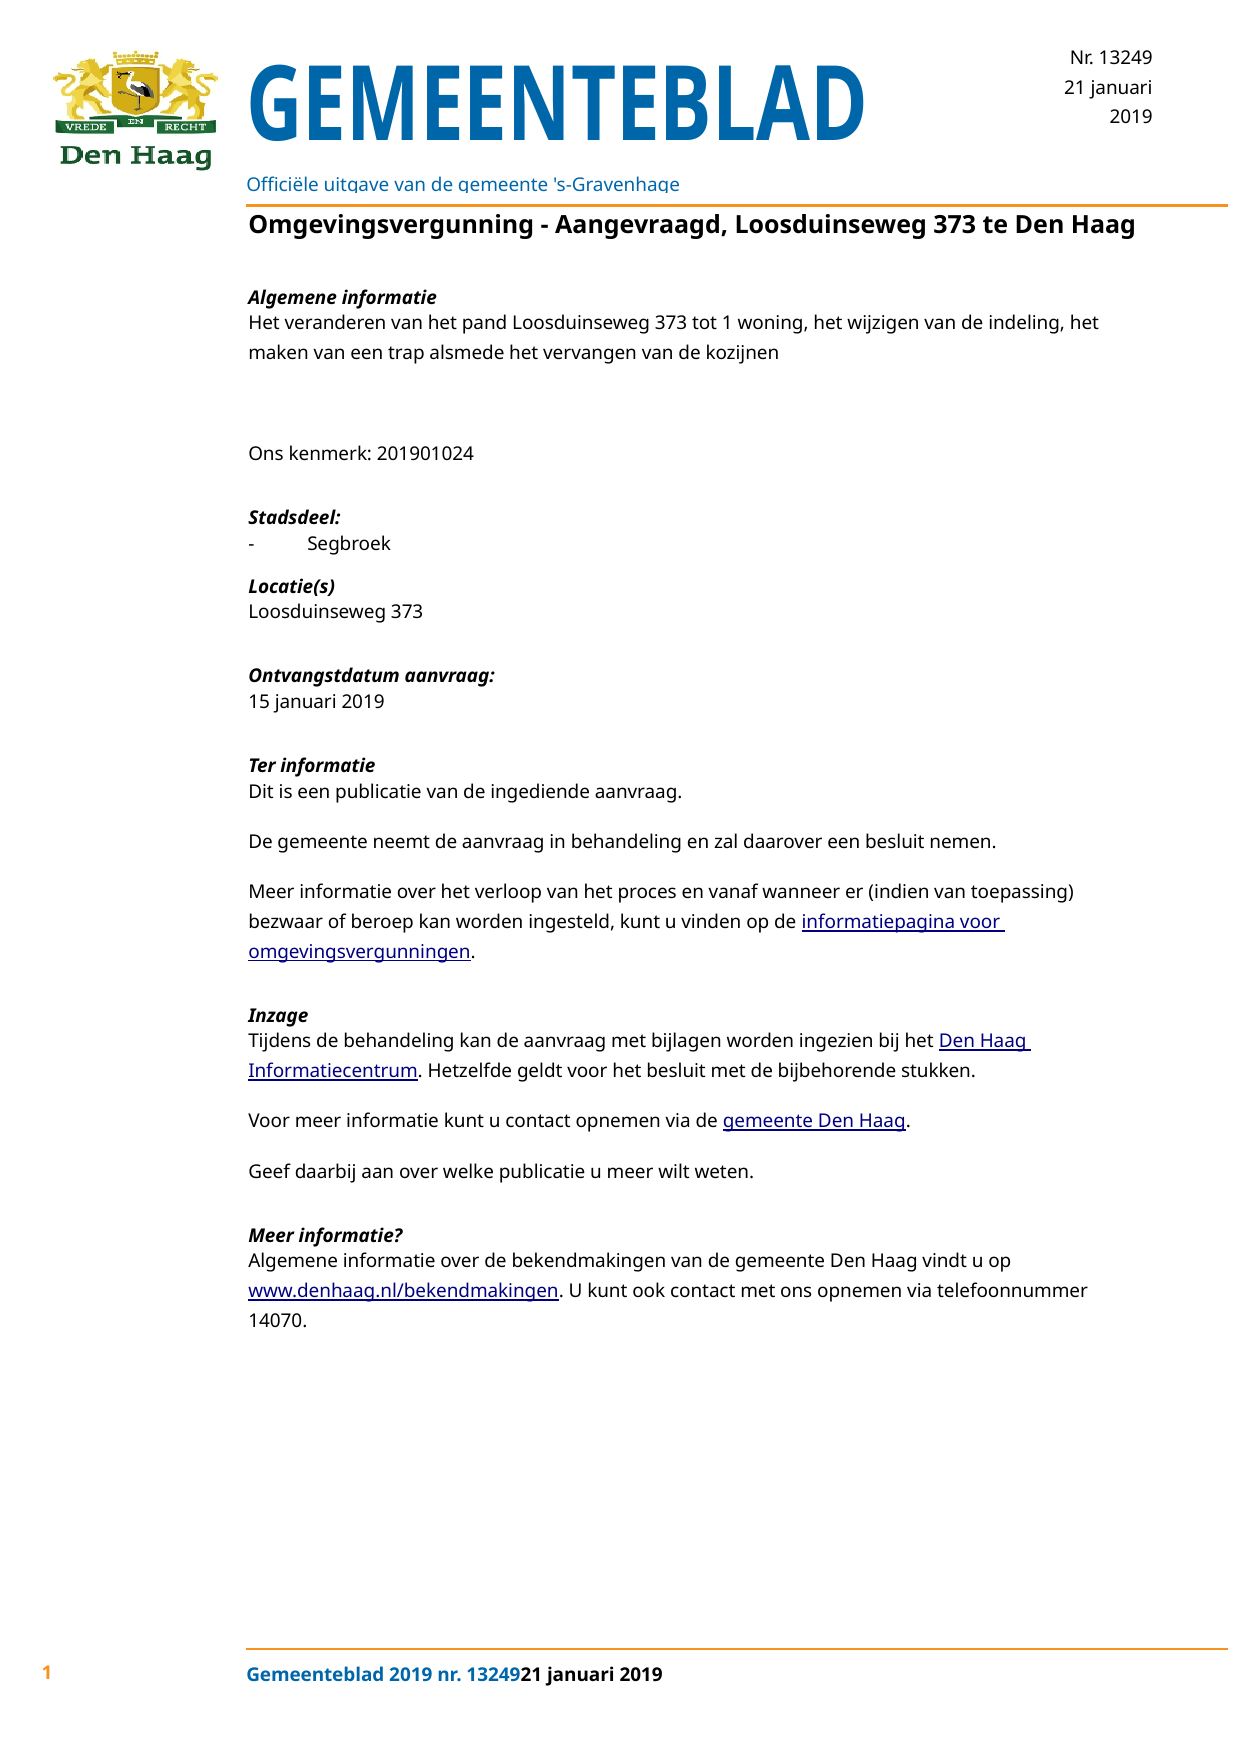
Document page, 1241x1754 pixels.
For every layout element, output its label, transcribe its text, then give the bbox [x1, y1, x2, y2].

text Inzage [248, 1002, 1152, 1028]
text Ontvangstdatum aanvraag: [248, 662, 1152, 688]
text Algemene informatie [248, 284, 1152, 309]
text Stadsdeel: [248, 504, 1152, 530]
text Algemene informatie over de bekendmakingen van de gemeente Den Haag vindt u op www.denhaag.nl/bekendmakingen. U kunt ook contact met ons opnemen via telefoonnummer 14070. [248, 1248, 1152, 1333]
text Tijdens de behandeling kan de aanvraag met bijlagen worden ingezien bij het Den Haag Informatiecentrum. Hetzelfde geldt voor het besluit met de bijbehorende stukken. [248, 1028, 1152, 1083]
text Dit is een publicatie van de ingediende aanvraag. [248, 778, 1152, 804]
text Ons kenmerk: 201901024 [248, 440, 1152, 466]
text 15 januari 2019 [248, 688, 1152, 714]
text Meer informatie over het verloop van het proces en vanaf wanneer er (indien van toepassing) bezwaar of beroep kan worden ingesteld, kunt u vinden op de informatiepagina voor omgevingsvergunningen. [248, 879, 1152, 964]
text Loosduinseweg 373 [248, 598, 1152, 624]
text De gemeente neemt de aanvraag in behandeling en zal daarover een besluit nemen. [248, 828, 1152, 854]
picture [41, 47, 231, 172]
text Meer informatie? [248, 1222, 1152, 1248]
text Ter informatie [248, 752, 1152, 778]
text Voor meer informatie kunt u contact opnemen via de gemeente Den Haag. [248, 1108, 1152, 1133]
text Omgevingsvergunning - Aangevraagd, Loosduinseweg 373 te Den Haag [248, 207, 1152, 241]
text Locatie(s) [248, 573, 1152, 598]
text Geef daarbij aan over welke publicatie u meer wilt weten. [248, 1158, 1152, 1184]
list Segbroek [248, 530, 1152, 555]
text Het veranderen van het pand Loosduinseweg 373 tot 1 woning, het wijzigen van de indeling, het maken van een trap alsmede het vervangen van de kozijnen [248, 309, 1152, 365]
